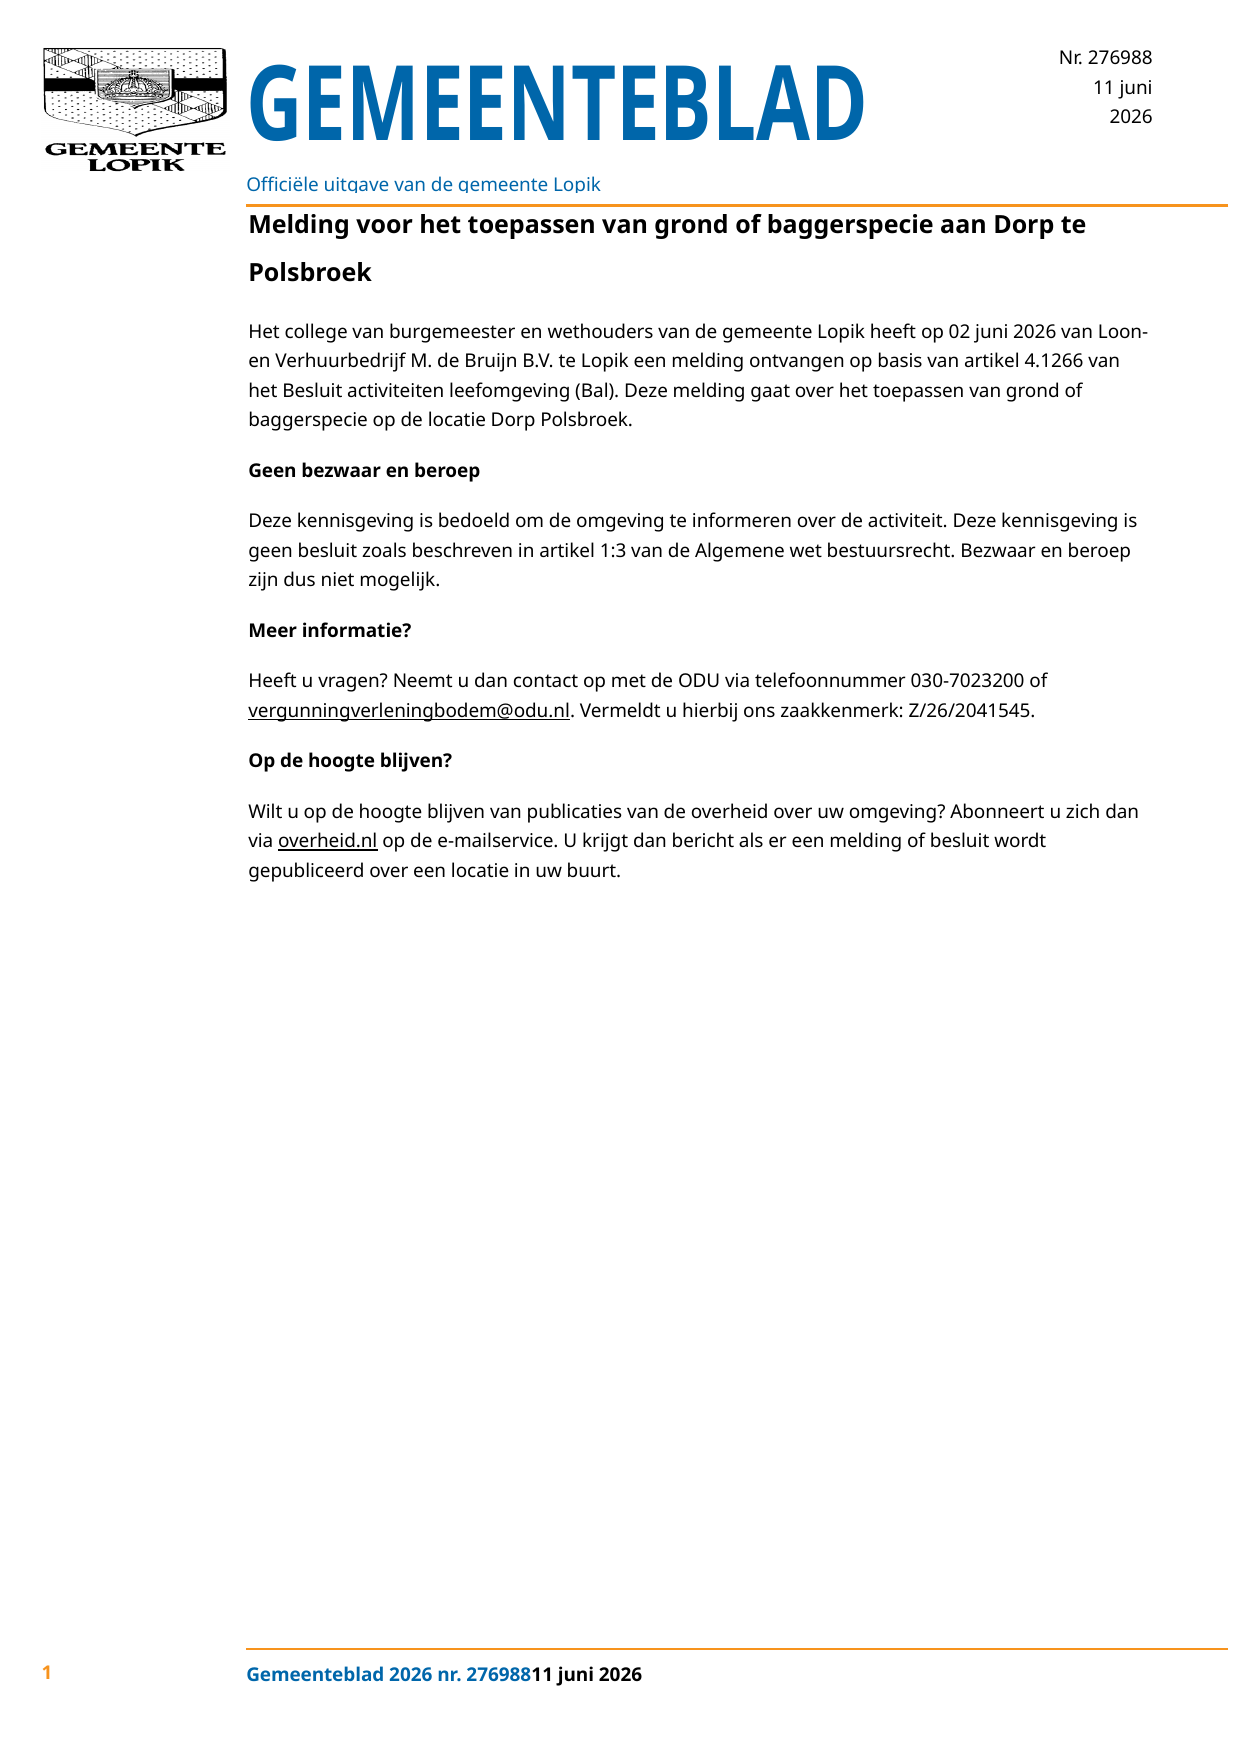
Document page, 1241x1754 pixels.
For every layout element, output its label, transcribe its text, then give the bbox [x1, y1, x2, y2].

text Heeft u vragen? Neemt u dan contact op met de ODU via telefoonnummer 030-7023200 of vergunningverleningbodem@odu.nl. Vermeldt u hierbij ons zaakkenmerk: Z/26/2041545. [248, 667, 1152, 723]
text Geen bezwaar en beroep [248, 457, 1152, 483]
text Deze kennisgeving is bedoeld om de omgeving te informeren over de activiteit. Deze kennisgeving is geen besluit zoals beschreven in artikel 1:3 van de Algemene wet bestuursrecht. Bezwaar en beroep zijn dus niet mogelijk. [248, 507, 1152, 592]
text Wilt u op de hoogte blijven van publicaties van de overheid over uw omgeving? Abonneert u zich dan via overheid.nl op de e-mailservice. U krijgt dan bericht als er een melding of besluit wordt gepubliceerd over een locatie in uw buurt. [248, 798, 1152, 883]
picture [41, 47, 231, 172]
text Op de hoogte blijven? [248, 747, 1152, 773]
text Het college van burgemeester en wethouders van de gemeente Lopik heeft op 02 juni 2026 van Loon- en Verhuurbedrijf M. de Bruijn B.V. te Lopik een melding ontvangen op basis van artikel 4.1266 van het Besluit activiteiten leefomgeving (Bal). Deze melding gaat over het toepassen van grond of baggerspecie op de locatie Dorp Polsbroek. [248, 318, 1152, 432]
text Melding voor het toepassen van grond of baggerspecie aan Dorp te Polsbroek [248, 207, 1152, 288]
text Meer informatie? [248, 617, 1152, 643]
